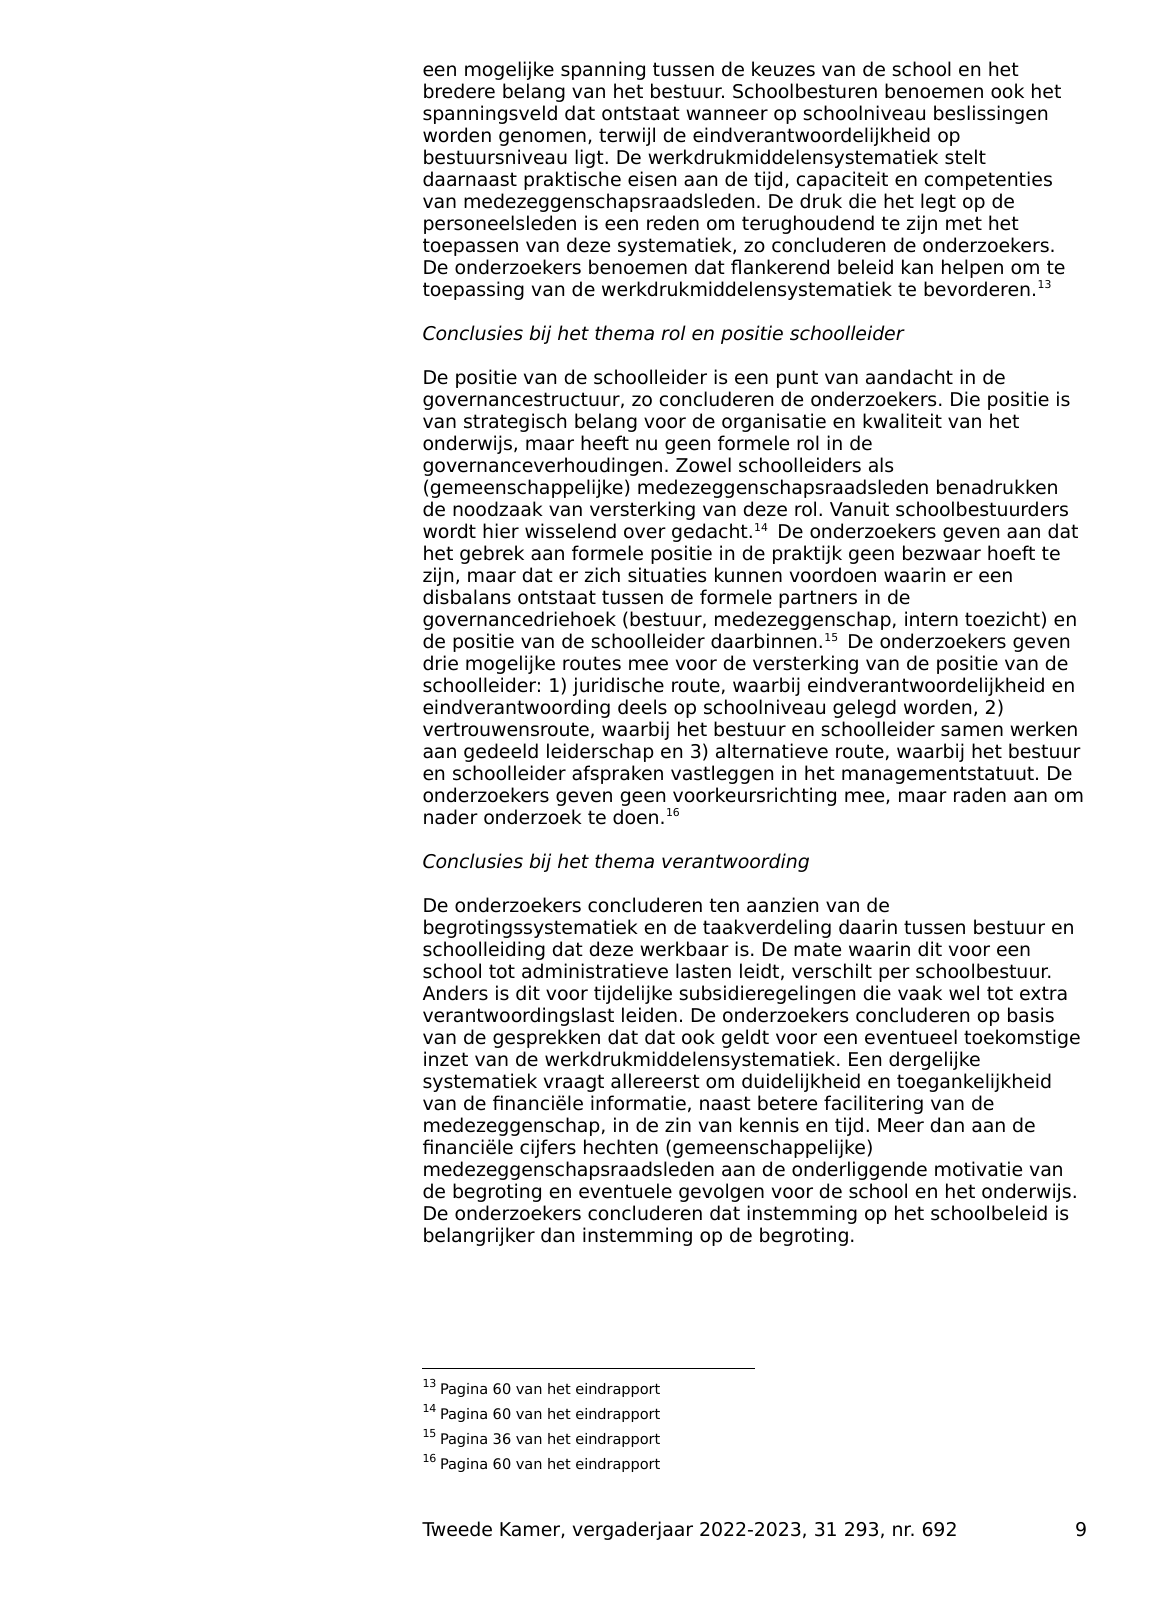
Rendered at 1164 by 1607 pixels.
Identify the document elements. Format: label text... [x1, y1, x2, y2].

text Pagina 36 van het eindrapport [422, 1427, 1087, 1449]
text een mogelijke spanning tussen de keuzes van de school en het bredere belang van het bestuur. Schoolbesturen benoemen ook het spanningsveld dat ontstaat wanneer op schoolniveau beslissingen worden genomen, terwijl de eindverantwoordelijkheid op bestuursniveau ligt. De werkdrukmiddelensystematiek stelt daarnaast praktische eisen aan de tijd, capaciteit en competenties van medezeggenschapsraadsleden. De druk die het legt op de personeelsleden is een reden om terughoudend te zijn met het toepassen van deze systematiek, zo concluderen de onderzoekers. De onderzoekers benoemen dat flankerend beleid kan helpen om te toepassing van de werkdrukmiddelensystematiek te bevorderen. [422, 59, 1087, 301]
text De onderzoekers concluderen ten aanzien van de begrotingssystematiek en de taakverdeling daarin tussen bestuur en schoolleiding dat deze werkbaar is. De mate waarin dit voor een school tot administratieve lasten leidt, verschilt per schoolbestuur. Anders is dit voor tijdelijke subsidieregelingen die vaak wel tot extra verantwoordingslast leiden. De onderzoekers concluderen op basis van de gesprekken dat dat ook geldt voor een eventueel toekomstige inzet van de werkdrukmiddelensystematiek. Een dergelijke systematiek vraagt allereerst om duidelijkheid en toegankelijkheid van de financiële informatie, naast betere facilitering van de medezeggenschap, in de zin van kennis en tijd. Meer dan aan de financiële cijfers hechten (gemeenschappelijke) medezeggenschapsraadsleden aan de onderliggende motivatie van de begroting en eventuele gevolgen voor de school en het onderwijs. De onderzoekers concluderen dat instemming op het schoolbeleid is belangrijker dan instemming op de begroting. [422, 895, 1087, 1247]
text De positie van de schoolleider is een punt van aandacht in de governancestructuur, zo concluderen de onderzoekers. Die positie is van strategisch belang voor de organisatie en kwaliteit van het onderwijs, maar heeft nu geen formele rol in de governanceverhoudingen. Zowel schoolleiders als (gemeenschappelijke) medezeggenschapsraadsleden benadrukken de noodzaak van versterking van deze rol. Vanuit schoolbestuurders wordt hier wisselend over gedacht. De onderzoekers geven aan dat het gebrek aan formele positie in de praktijk geen bezwaar hoeft te zijn, maar dat er zich situaties kunnen voordoen waarin er een disbalans ontstaat tussen de formele partners in de governancedriehoek (bestuur, medezeggenschap, intern toezicht) en de positie van de schoolleider daarbinnen. De onderzoekers geven drie mogelijke routes mee voor de versterking van de positie van de schoolleider: 1) juridische route, waarbij eindverantwoordelijkheid en eindverantwoording deels op schoolniveau gelegd worden, 2) vertrouwensroute, waarbij het bestuur en schoolleider samen werken aan gedeeld leiderschap en 3) alternatieve route, waarbij het bestuur en schoolleider afspraken vastleggen in het managementstatuut. De onderzoekers geven geen voorkeursrichting mee, maar raden aan om nader onderzoek te doen. [422, 367, 1087, 829]
text Pagina 60 van het eindrapport [422, 1402, 1087, 1424]
subtitle Conclusies bij het thema rol en positie schoolleider [422, 323, 1087, 345]
subtitle Conclusies bij het thema verantwoording [422, 851, 1087, 873]
text Pagina 60 van het eindrapport [422, 1377, 1087, 1399]
text Pagina 60 van het eindrapport [422, 1452, 1087, 1474]
